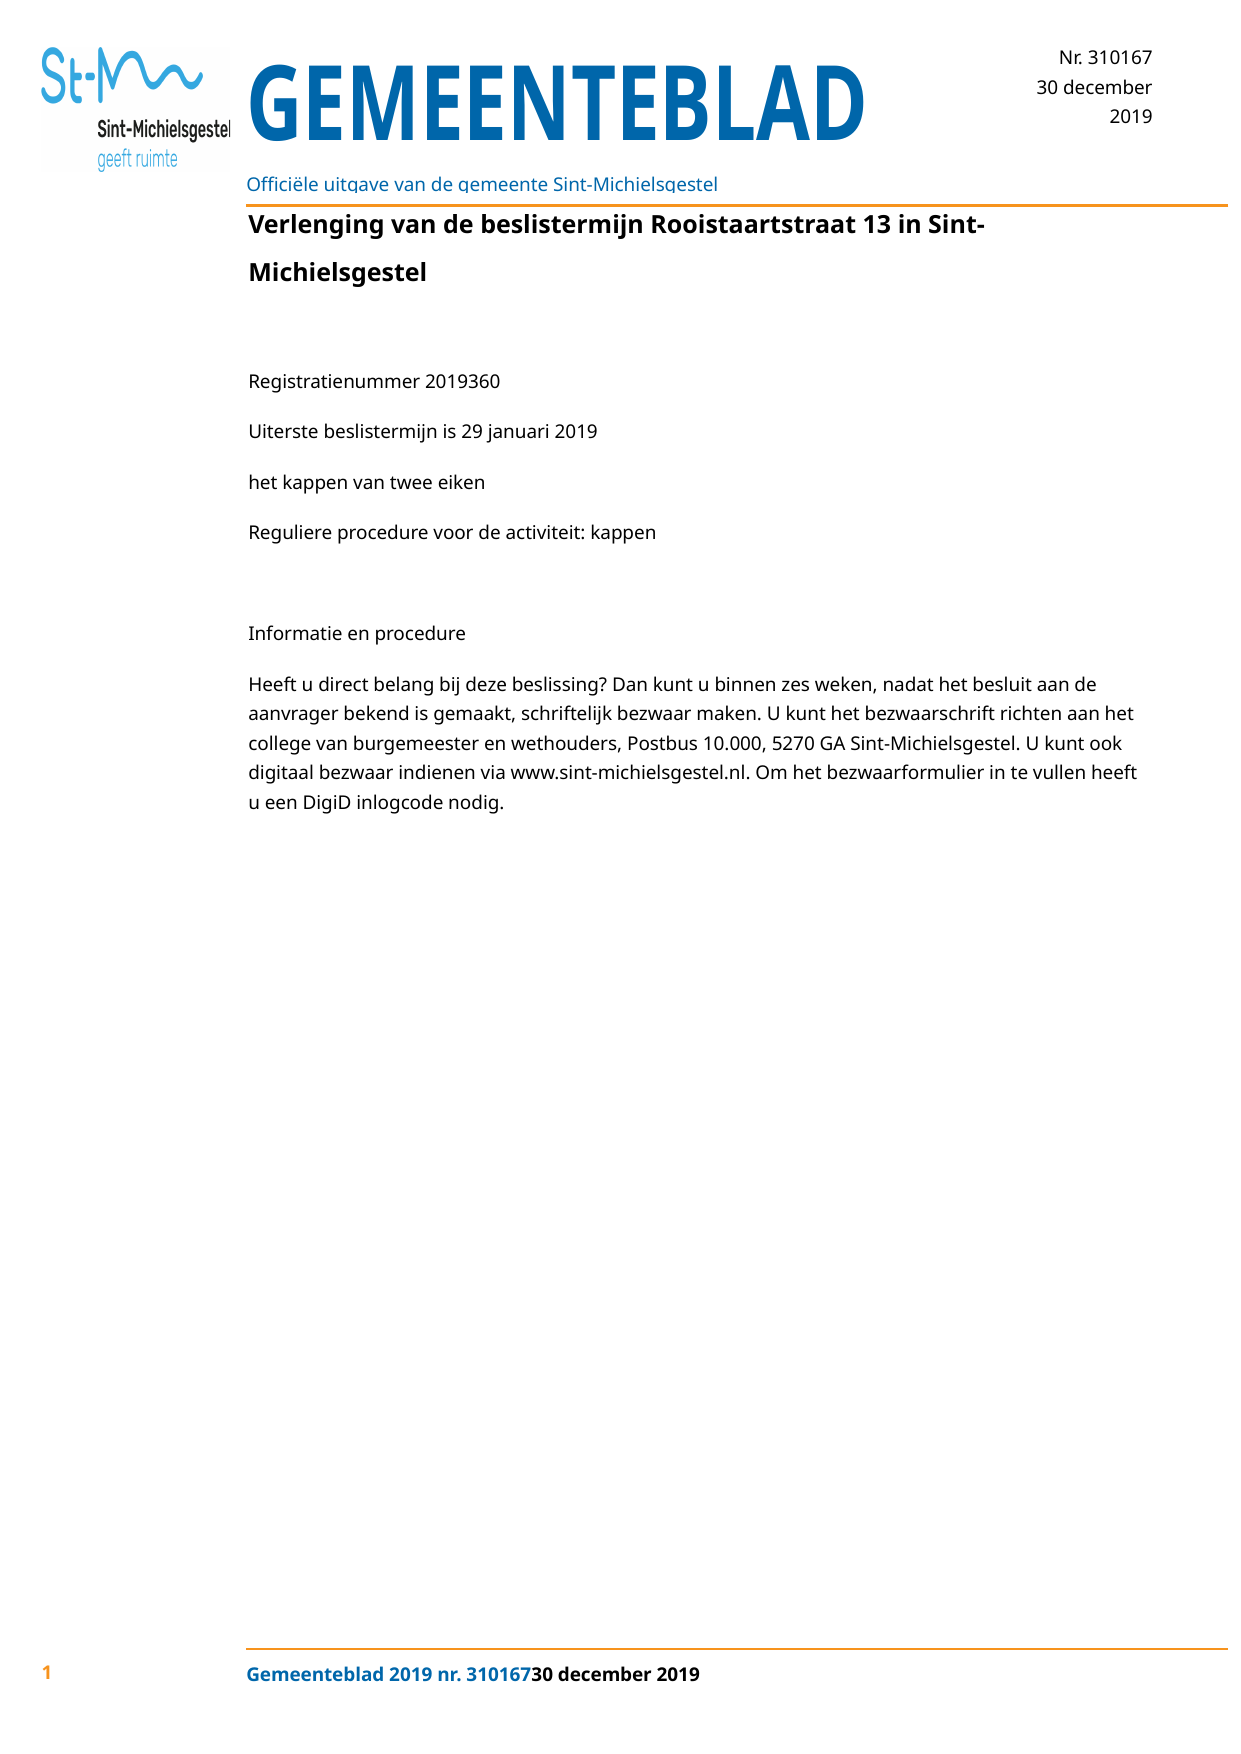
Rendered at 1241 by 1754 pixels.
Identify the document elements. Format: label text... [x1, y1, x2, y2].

text Registratienummer 2019360 [248, 368, 1152, 394]
text het kappen van twee eiken [248, 469, 1152, 495]
text Verlenging van de beslistermijn Rooistaartstraat 13 in Sint-Michielsgestel [248, 207, 1152, 288]
text Uiterste beslistermijn is 29 januari 2019 [248, 419, 1152, 444]
text Reguliere procedure voor de activiteit: kappen [248, 519, 1152, 545]
picture [41, 47, 231, 172]
text Heeft u direct belang bij deze beslissing? Dan kunt u binnen zes weken, nadat het besluit aan de aanvrager bekend is gemaakt, schriftelijk bezwaar maken. U kunt het bezwaarschrift richten aan het college van burgemeester en wethouders, Postbus 10.000, 5270 GA Sint-Michielsgestel. U kunt ook digitaal bezwaar indienen via www.sint-michielsgestel.nl. Om het bezwaarformulier in te vullen heeft u een DigiD inlogcode nodig. [248, 671, 1152, 815]
text Informatie en procedure [248, 620, 1152, 646]
